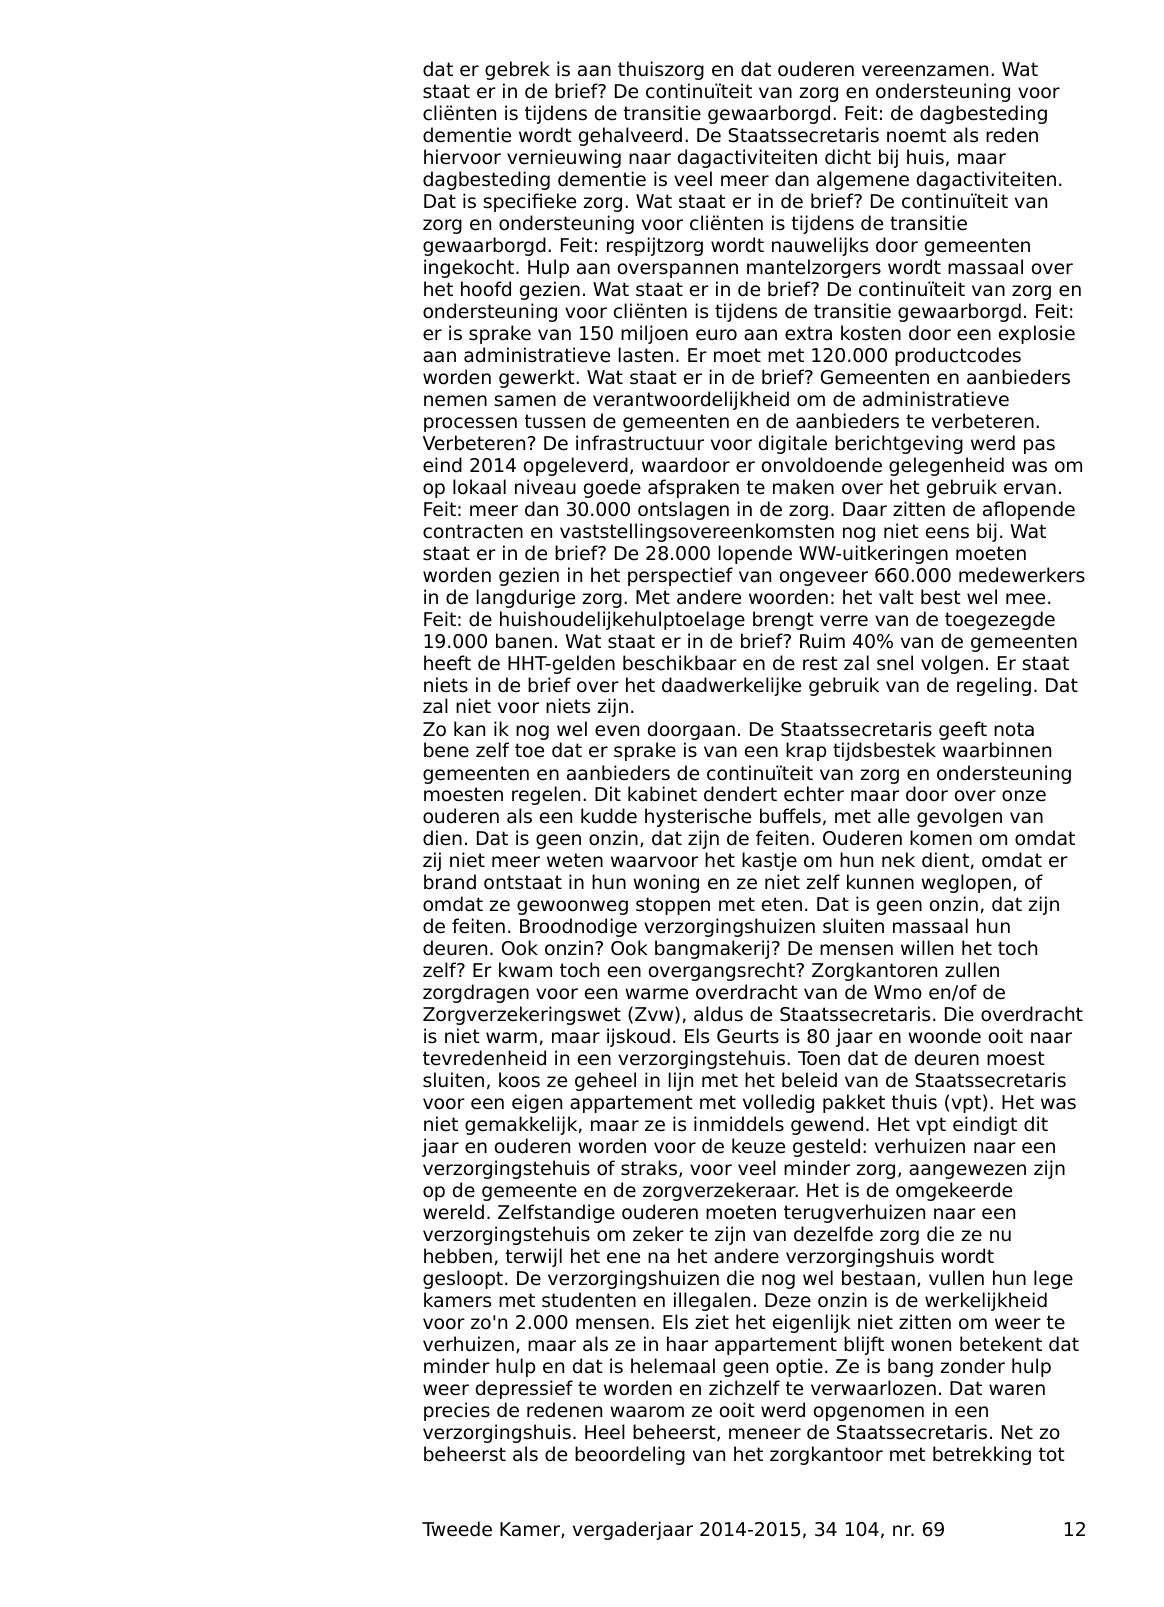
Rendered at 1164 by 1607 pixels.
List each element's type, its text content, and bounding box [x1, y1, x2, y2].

text Zo kan ik nog wel even doorgaan. De Staatssecretaris geeft nota bene zelf toe dat er sprake is van een krap tijdsbestek waarbinnen gemeenten en aanbieders de continuïteit van zorg en ondersteuning moesten regelen. Dit kabinet dendert echter maar door over onze ouderen als een kudde hysterische buffels, met alle gevolgen van dien. Dat is geen onzin, dat zijn de feiten. Ouderen komen om omdat zij niet meer weten waarvoor het kastje om hun nek dient, omdat er brand ontstaat in hun woning en ze niet zelf kunnen weglopen, of omdat ze gewoonweg stoppen met eten. Dat is geen onzin, dat zijn de feiten. Broodnodige verzorgingshuizen sluiten massaal hun deuren. Ook onzin? Ook bangmakerij? De mensen willen het toch zelf? Er kwam toch een overgangsrecht? Zorgkantoren zullen zorgdragen voor een warme overdracht van de Wmo en/of de Zorgverzekeringswet (Zvw), aldus de Staatssecretaris. Die overdracht is niet warm, maar ijskoud. Els Geurts is 80 jaar en woonde ooit naar tevredenheid in een verzorgingstehuis. Toen dat de deuren moest sluiten, koos ze geheel in lijn met het beleid van de Staatssecretaris voor een eigen appartement met volledig pakket thuis (vpt). Het was niet gemakkelijk, maar ze is inmiddels gewend. Het vpt eindigt dit jaar en ouderen worden voor de keuze gesteld: verhuizen naar een verzorgingstehuis of straks, voor veel minder zorg, aangewezen zijn op de gemeente en de zorgverzekeraar. Het is de omgekeerde wereld. Zelfstandige ouderen moeten terugverhuizen naar een verzorgingstehuis om zeker te zijn van dezelfde zorg die ze nu hebben, terwijl het ene na het andere verzorgingshuis wordt gesloopt. De verzorgingshuizen die nog wel bestaan, vullen hun lege kamers met studenten en illegalen. Deze onzin is de werkelijkheid voor zo'n 2.000 mensen. Els ziet het eigenlijk niet zitten om weer te verhuizen, maar als ze in haar appartement blijft wonen betekent dat minder hulp en dat is helemaal geen optie. Ze is bang zonder hulp weer depressief te worden en zichzelf te verwaarlozen. Dat waren precies de redenen waarom ze ooit werd opgenomen in een verzorgingshuis. Heel beheerst, meneer de Staatssecretaris. Net zo beheerst als de beoordeling van het zorgkantoor met betrekking tot [422, 718, 1087, 1466]
text dat er gebrek is aan thuiszorg en dat ouderen vereenzamen. Wat staat er in de brief? De continuïteit van zorg en ondersteuning voor cliënten is tijdens de transitie gewaarborgd. Feit: de dagbesteding dementie wordt gehalveerd. De Staatssecretaris noemt als reden hiervoor vernieuwing naar dagactiviteiten dicht bij huis, maar dagbesteding dementie is veel meer dan algemene dagactiviteiten. Dat is specifieke zorg. Wat staat er in de brief? De continuïteit van zorg en ondersteuning voor cliënten is tijdens de transitie gewaarborgd. Feit: respijtzorg wordt nauwelijks door gemeenten ingekocht. Hulp aan overspannen mantelzorgers wordt massaal over het hoofd gezien. Wat staat er in de brief? De continuïteit van zorg en ondersteuning voor cliënten is tijdens de transitie gewaarborgd. Feit: er is sprake van 150 miljoen euro aan extra kosten door een explosie aan administratieve lasten. Er moet met 120.000 productcodes worden gewerkt. Wat staat er in de brief? Gemeenten en aanbieders nemen samen de verantwoordelijkheid om de administratieve processen tussen de gemeenten en de aanbieders te verbeteren. Verbeteren? De infrastructuur voor digitale berichtgeving werd pas eind 2014 opgeleverd, waardoor er onvoldoende gelegenheid was om op lokaal niveau goede afspraken te maken over het gebruik ervan. Feit: meer dan 30.000 ontslagen in de zorg. Daar zitten de aflopende contracten en vaststellingsovereenkomsten nog niet eens bij. Wat staat er in de brief? De 28.000 lopende WW-uitkeringen moeten worden gezien in het perspectief van ongeveer 660.000 medewerkers in de langdurige zorg. Met andere woorden: het valt best wel mee. Feit: de huishoudelijkehulptoelage brengt verre van de toegezegde 19.000 banen. Wat staat er in de brief? Ruim 40% van de gemeenten heeft de HHT-gelden beschikbaar en de rest zal snel volgen. Er staat niets in de brief over het daadwerkelijke gebruik van de regeling. Dat zal niet voor niets zijn. [422, 59, 1087, 718]
